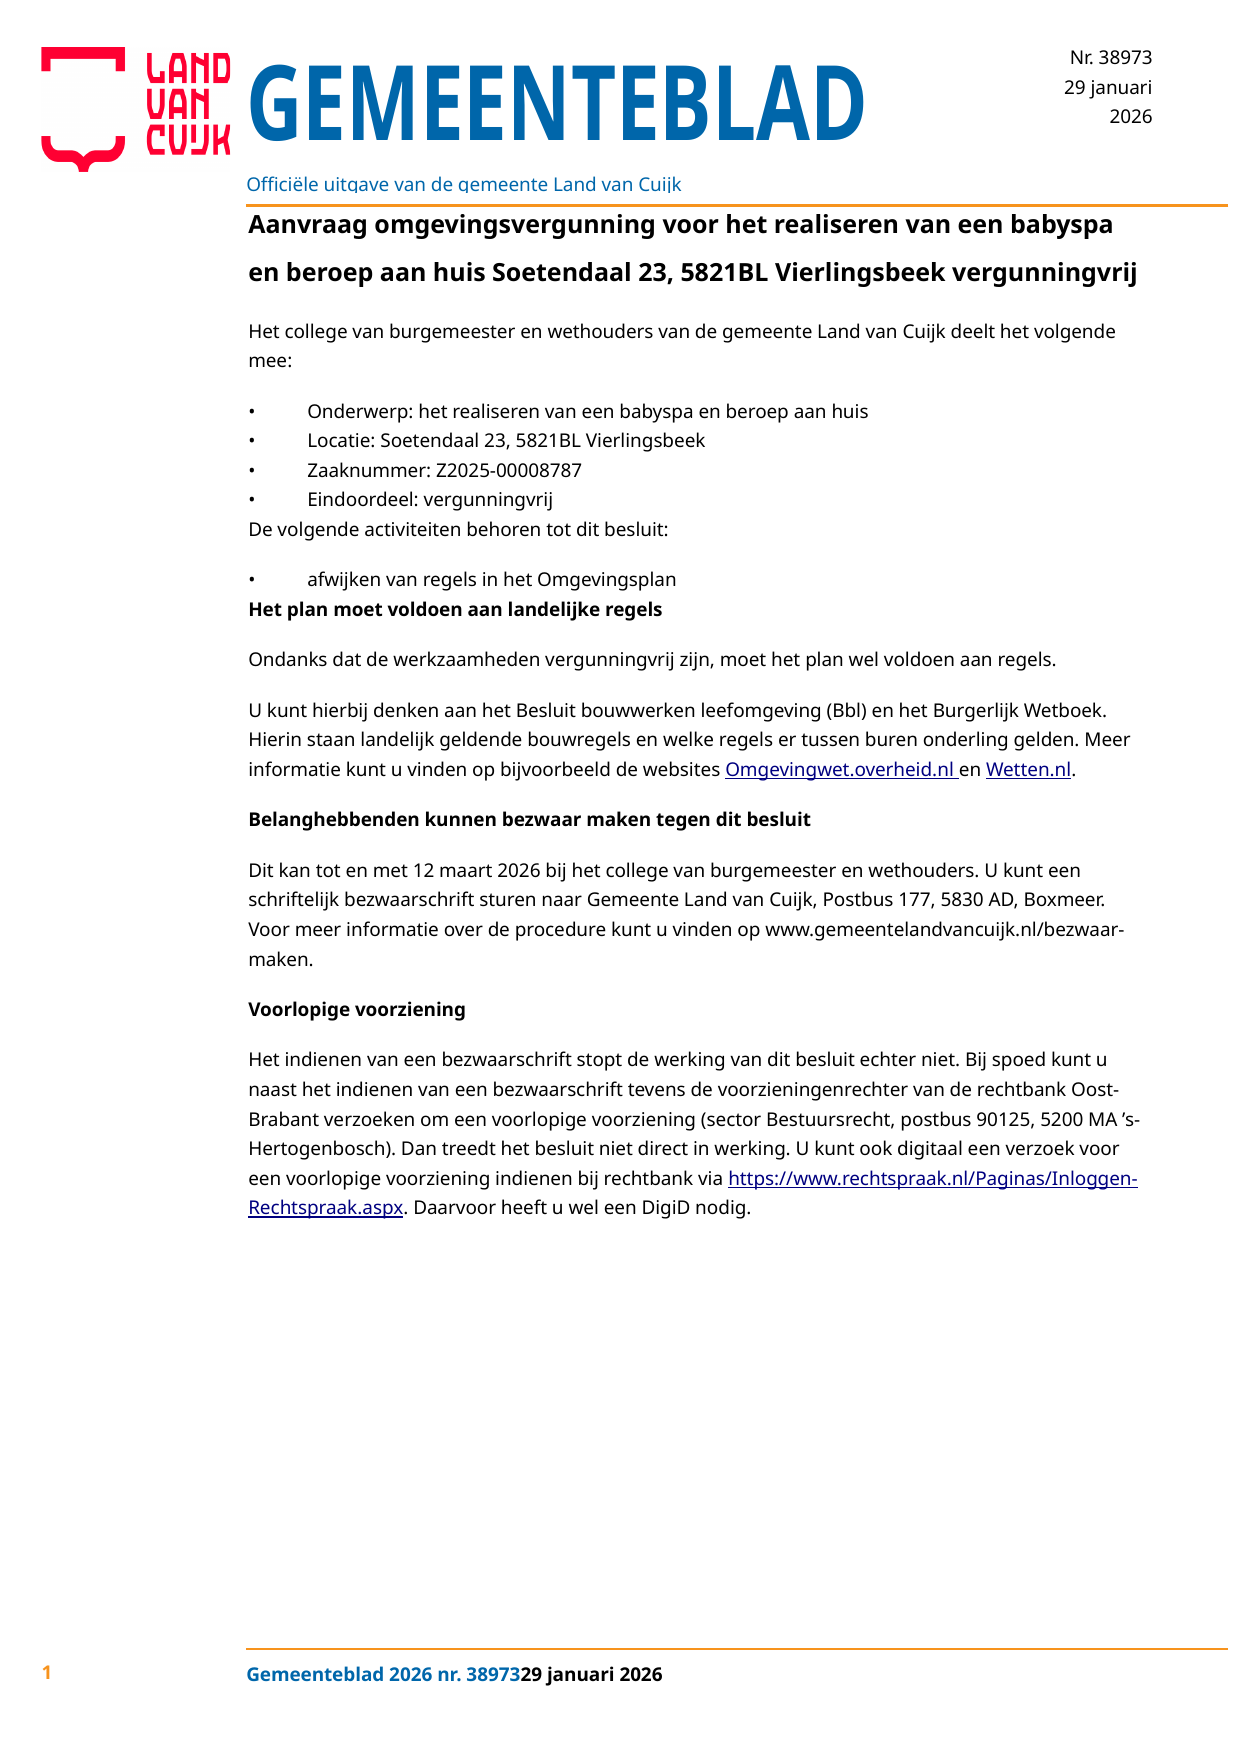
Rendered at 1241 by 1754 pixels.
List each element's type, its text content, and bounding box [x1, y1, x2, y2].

text Aanvraag omgevingsvergunning voor het realiseren van een babyspa en beroep aan huis Soetendaal 23, 5821BL Vierlingsbeek vergunningvrij [248, 207, 1152, 288]
text Dit kan tot en met 12 maart 2026 bij het college van burgemeester en wethouders. U kunt een schriftelijk bezwaarschrift sturen naar Gemeente Land van Cuijk, Postbus 177, 5830 AD, Boxmeer. Voor meer informatie over de procedure kunt u vinden op www.gemeentelandvancuijk.nl/bezwaar-maken. [248, 857, 1152, 972]
text Het indienen van een bezwaarschrift stopt de werking van dit besluit echter niet. Bij spoed kunt u naast het indienen van een bezwaarschrift tevens de voorzieningenrechter van de rechtbank Oost-Brabant verzoeken om een voorlopige voorziening (sector Bestuursrecht, postbus 90125, 5200 MA ’s-Hertogenbosch). Dan treedt het besluit niet direct in werking. U kunt ook digitaal een verzoek voor een voorlopige voorziening indienen bij rechtbank via https://www.rechtspraak.nl/Paginas/Inloggen-Rechtspraak.aspx. Daarvoor heeft u wel een DigiD nodig. [248, 1047, 1152, 1220]
list afwijken van regels in het Omgevingsplan [248, 567, 1152, 592]
list Eindoordeel: vergunningvrij [248, 487, 1152, 512]
text U kunt hierbij denken aan het Besluit bouwwerken leefomgeving (Bbl) en het Burgerlijk Wetboek. Hierin staan landelijk geldende bouwregels en welke regels er tussen buren onderling gelden. Meer informatie kunt u vinden op bijvoorbeeld de websites Omgevingwet.overheid.nl en Wetten.nl. [248, 697, 1152, 782]
text Het plan moet voldoen aan landelijke regels [248, 596, 1152, 622]
text Ondanks dat de werkzaamheden vergunningvrij zijn, moet het plan wel voldoen aan regels. [248, 647, 1152, 672]
text De volgende activiteiten behoren tot dit besluit: [248, 516, 1152, 542]
picture [41, 47, 231, 172]
list Zaaknummer: Z2025-00008787 [248, 457, 1152, 483]
text Voorlopige voorziening [248, 996, 1152, 1022]
list Locatie: Soetendaal 23, 5821BL Vierlingsbeek [248, 427, 1152, 453]
text Belanghebbenden kunnen bezwaar maken tegen dit besluit [248, 807, 1152, 832]
text Het college van burgemeester en wethouders van de gemeente Land van Cuijk deelt het volgende mee: [248, 318, 1152, 373]
list Onderwerp: het realiseren van een babyspa en beroep aan huis [248, 398, 1152, 424]
